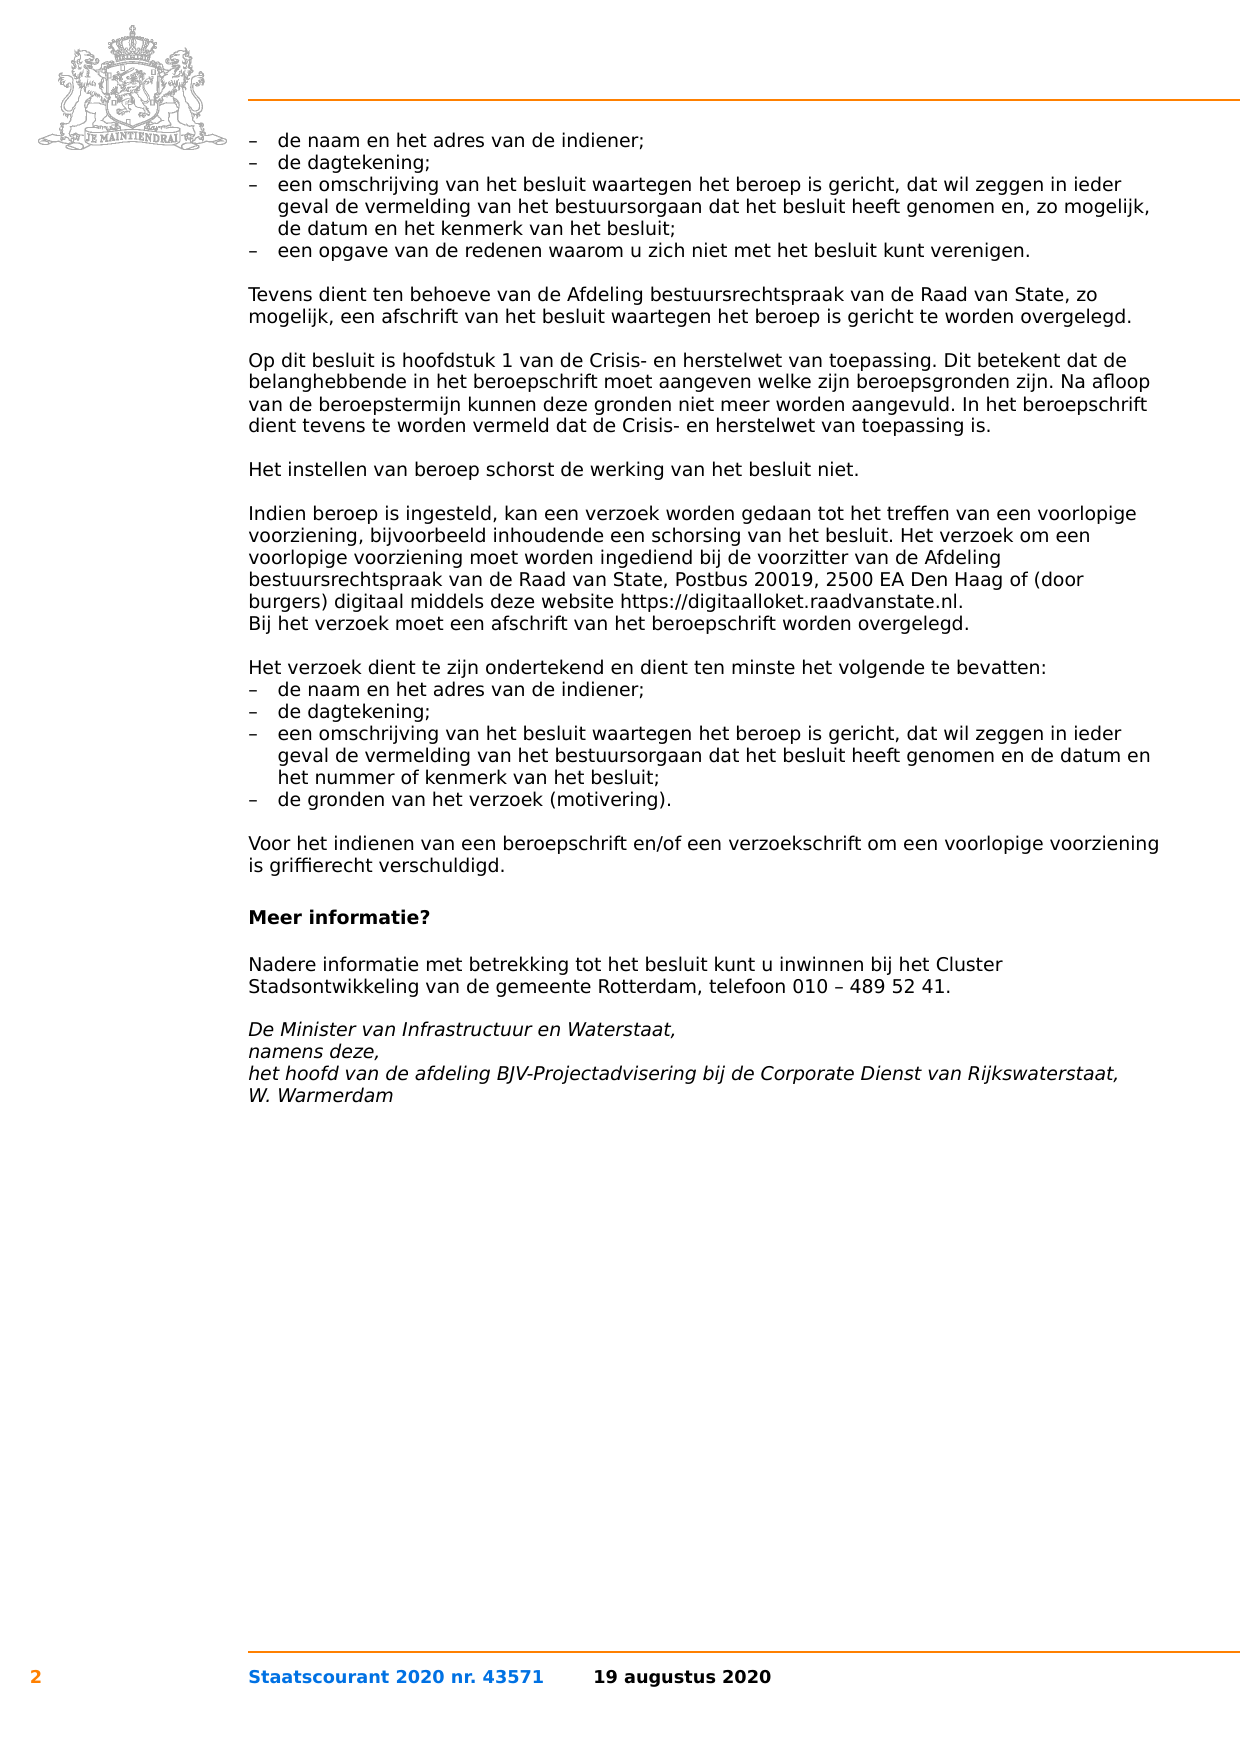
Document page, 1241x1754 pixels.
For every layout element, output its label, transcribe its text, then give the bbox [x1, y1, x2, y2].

text – een opgave van de redenen waarom u zich niet met het besluit kunt verenigen. [248, 240, 1163, 262]
text – de dagtekening; [248, 701, 1163, 723]
subtitle Meer informatie? [248, 907, 1163, 928]
text – de naam en het adres van de indiener; [248, 679, 1163, 701]
text – de gronden van het verzoek (motivering). [248, 789, 1163, 811]
text De Minister van Infrastructuur en Waterstaat, namens deze, het hoofd van de afdeling BJV-Projectadvisering bij de Corporate Dienst van Rijkswaterstaat, W. Warmerdam [248, 1019, 1163, 1107]
text Het verzoek dient te zijn ondertekend en dient ten minste het volgende te bevatten: [248, 657, 1163, 679]
text Tevens dient ten behoeve van de Afdeling bestuursrechtspraak van de Raad van State, zo mogelijk, een afschrift van het besluit waartegen het beroep is gericht te worden overgelegd. [248, 284, 1163, 328]
text – een omschrijving van het besluit waartegen het beroep is gericht, dat wil zeggen in ieder geval de vermelding van het bestuursorgaan dat het besluit heeft genomen en de datum en het nummer of kenmerk van het besluit; [248, 723, 1163, 789]
text – een omschrijving van het besluit waartegen het beroep is gericht, dat wil zeggen in ieder geval de vermelding van het bestuursorgaan dat het besluit heeft genomen en, zo mogelijk, de datum en het kenmerk van het besluit; [248, 174, 1163, 240]
text Indien beroep is ingesteld, kan een verzoek worden gedaan tot het treffen van een voorlopige voorziening, bijvoorbeeld inhoudende een schorsing van het besluit. Het verzoek om een voorlopige voorziening moet worden ingediend bij de voorzitter van de Afdeling bestuursrechtspraak van de Raad van State, Postbus 20019, 2500 EA Den Haag of (door burgers) digitaal middels deze website https://digitaalloket.raadvanstate.nl. [248, 503, 1163, 613]
text – de naam en het adres van de indiener; [248, 130, 1163, 152]
text Voor het indienen van een beroepschrift en/of een verzoekschrift om een voorlopige voorziening is griffierecht verschuldigd. [248, 833, 1163, 877]
text – de dagtekening; [248, 152, 1163, 174]
text Op dit besluit is hoofdstuk 1 van de Crisis- en herstelwet van toepassing. Dit betekent dat de belanghebbende in het beroepschrift moet aangeven welke zijn beroepsgronden zijn. Na afloop van de beroepstermijn kunnen deze gronden niet meer worden aangevuld. In het beroepschrift dient tevens te worden vermeld dat de Crisis- en herstelwet van toepassing is. [248, 349, 1163, 437]
text Bij het verzoek moet een afschrift van het beroepschrift worden overgelegd. [248, 613, 1163, 635]
picture [38, 25, 227, 150]
text Het instellen van beroep schorst de werking van het besluit niet. [248, 459, 1163, 481]
text Nadere informatie met betrekking tot het besluit kunt u inwinnen bij het Cluster Stadsontwikkeling van de gemeente Rotterdam, telefoon 010 – 489 52 41. [248, 953, 1163, 997]
